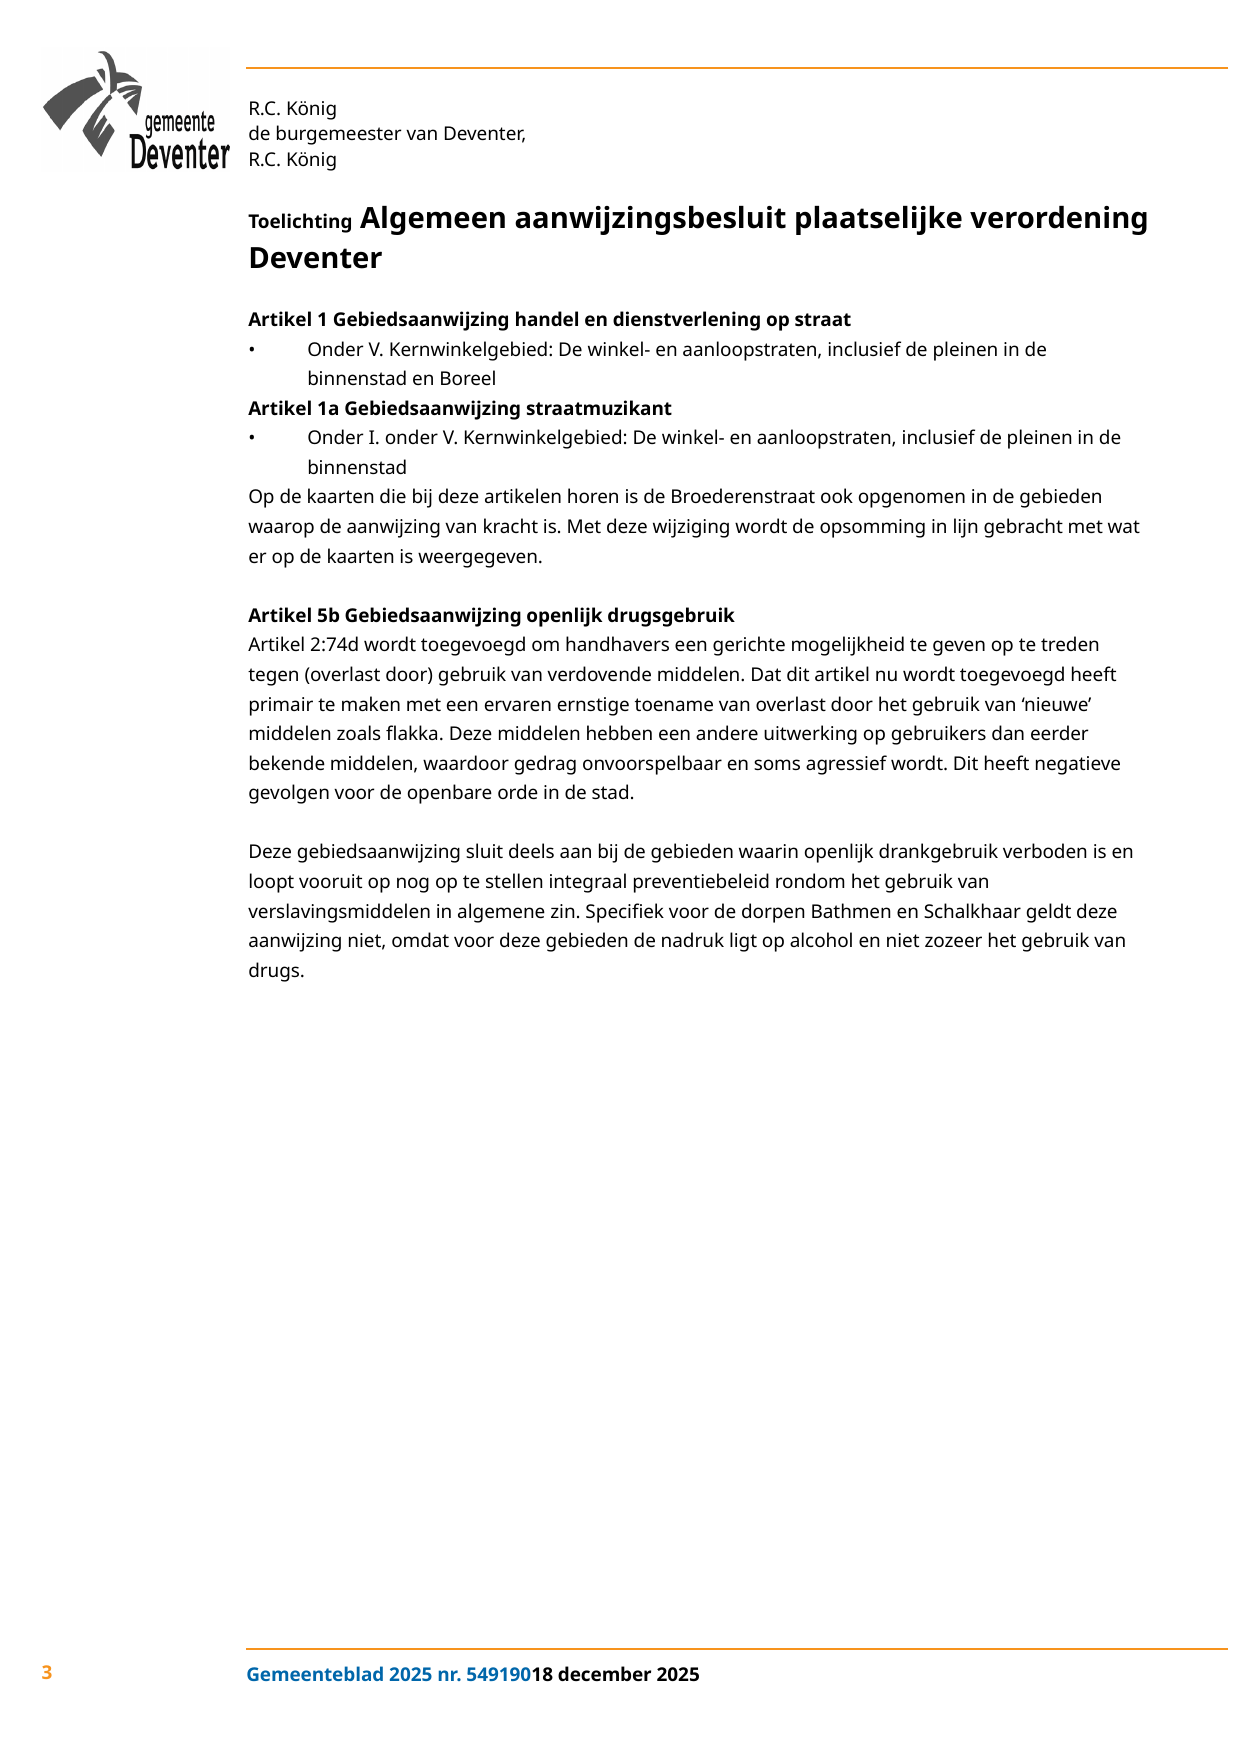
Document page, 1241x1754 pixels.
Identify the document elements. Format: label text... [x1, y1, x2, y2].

text R.C. König [248, 146, 1152, 172]
text Toelichting Algemeen aanwijzingsbesluit plaatselijke verordening Deventer [248, 198, 1152, 277]
text Artikel 5b Gebiedsaanwijzing openlijk drugsgebruik [248, 602, 1152, 628]
text R.C. König [248, 95, 1152, 121]
picture [41, 47, 231, 172]
list Onder I. onder V. Kernwinkelgebied: De winkel- en aanloopstraten, inclusief de pleinen in de binnenstad [248, 424, 1152, 480]
text Artikel 1a Gebiedsaanwijzing straatmuzikant [248, 395, 1152, 421]
list Onder V. Kernwinkelgebied: De winkel- en aanloopstraten, inclusief de pleinen in de binnenstad en Boreel [248, 336, 1152, 391]
text de burgemeester van Deventer, [248, 121, 1152, 146]
text Op de kaarten die bij deze artikelen horen is de Broederenstraat ook opgenomen in de gebieden waarop de aanwijzing van kracht is. Met deze wijziging wordt de opsomming in lijn gebracht met wat er op de kaarten is weergegeven. [248, 484, 1152, 569]
text Deze gebiedsaanwijzing sluit deels aan bij de gebieden waarin openlijk drankgebruik verboden is en loopt vooruit op nog op te stellen integraal preventiebeleid rondom het gebruik van verslavingsmiddelen in algemene zin. Specifiek voor de dorpen Bathmen en Schalkhaar geldt deze aanwijzing niet, omdat voor deze gebieden de nadruk ligt op alcohol en niet zozeer het gebruik van drugs. [248, 839, 1152, 983]
text Artikel 2:74d wordt toegevoegd om handhavers een gerichte mogelijkheid te geven op te treden tegen (overlast door) gebruik van verdovende middelen. Dat dit artikel nu wordt toegevoegd heeft primair te maken met een ervaren ernstige toename van overlast door het gebruik van ‘nieuwe’ middelen zoals flakka. Deze middelen hebben een andere uitwerking op gebruikers dan eerder bekende middelen, waardoor gedrag onvoorspelbaar en soms agressief wordt. Dit heeft negatieve gevolgen voor de openbare orde in de stad. [248, 632, 1152, 805]
text Artikel 1 Gebiedsaanwijzing handel en dienstverlening op straat [248, 306, 1152, 332]
